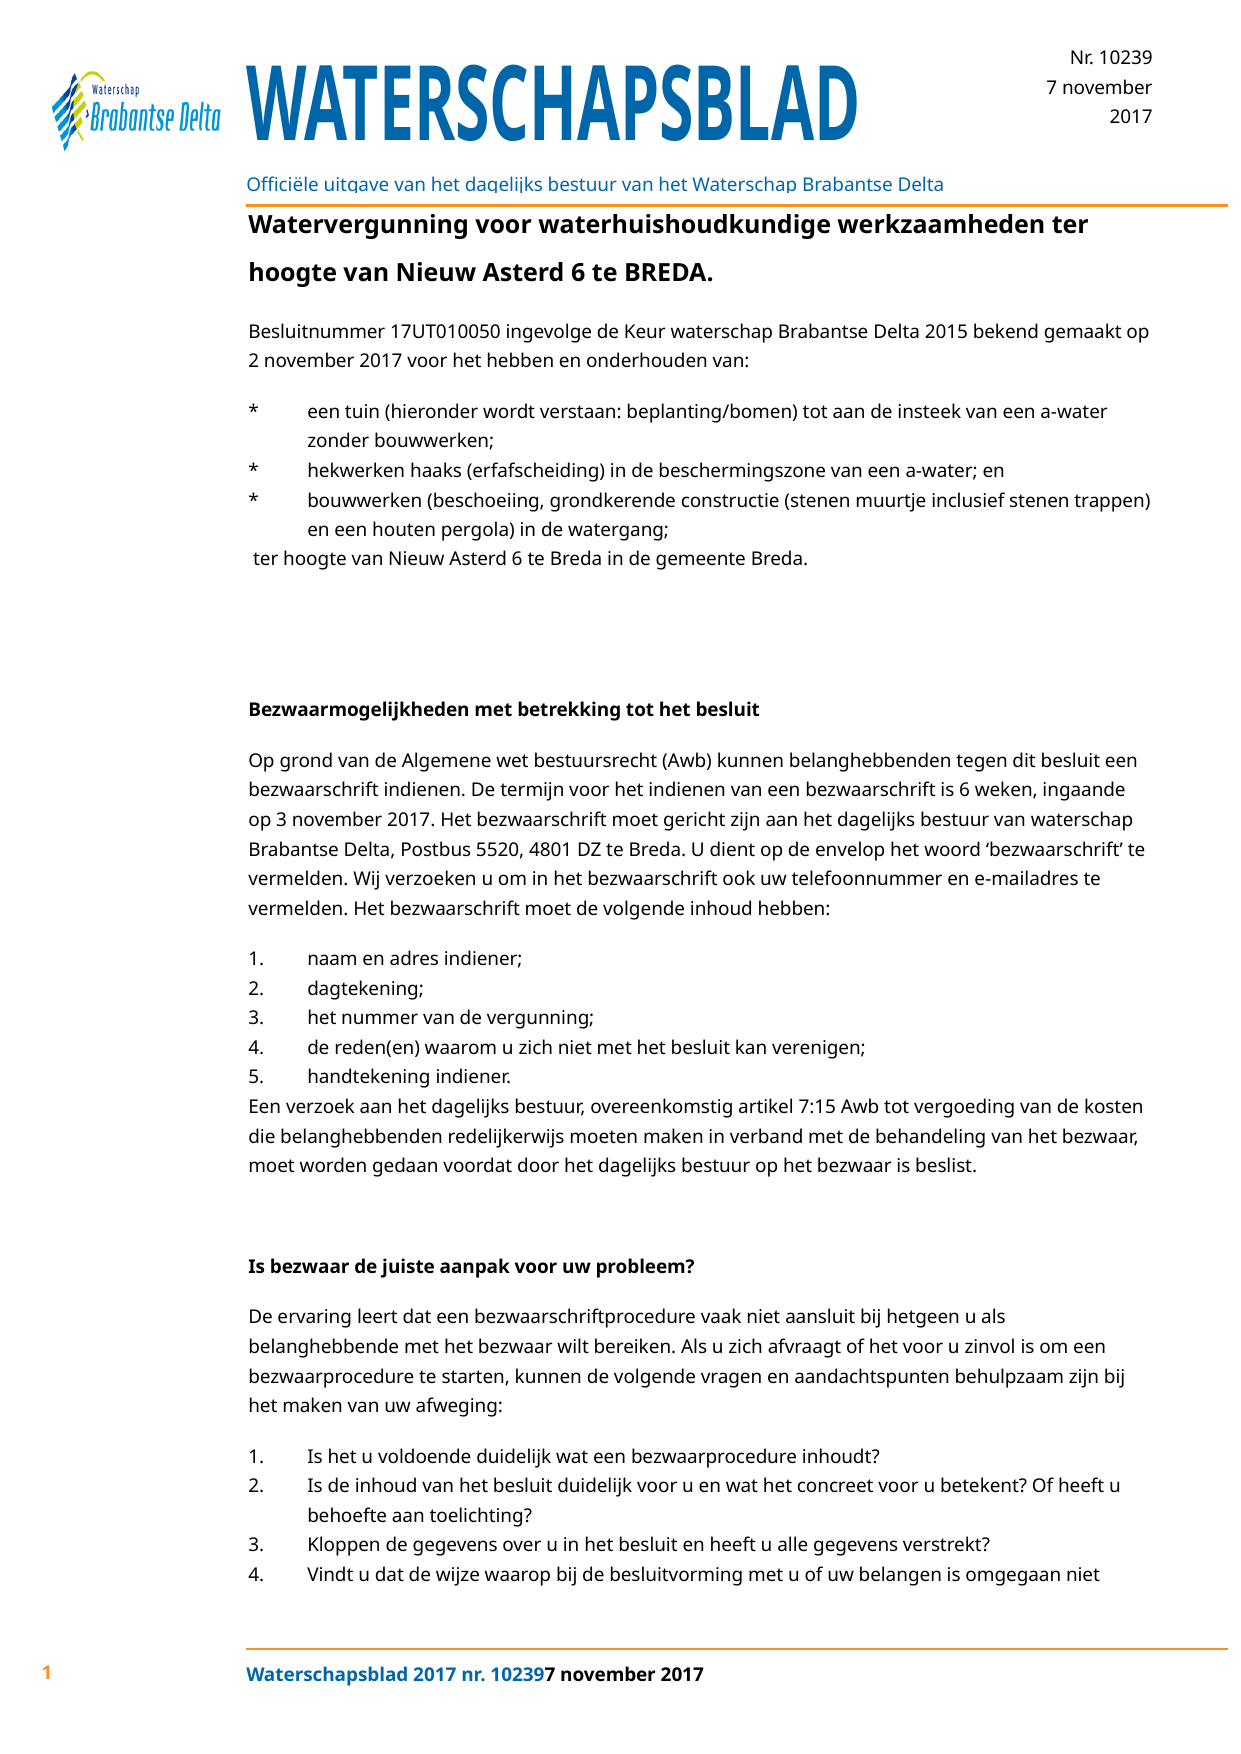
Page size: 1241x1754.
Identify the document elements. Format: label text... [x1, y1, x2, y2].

text Een verzoek aan het dagelijks bestuur, overeenkomstig artikel 7:15 Awb tot vergoeding van de kosten die belanghebbenden redelijkerwijs moeten maken in verband met de behandeling van het bezwaar, moet worden gedaan voordat door het dagelijks bestuur op het bezwaar is beslist. [248, 1093, 1152, 1178]
text Watervergunning voor waterhuishoudkundige werkzaamheden ter hoogte van Nieuw Asterd 6 te BREDA. [248, 207, 1152, 288]
text ter hoogte van Nieuw Asterd 6 te Breda in de gemeente Breda. [248, 545, 1152, 571]
list de reden(en) waarom u zich niet met het besluit kan verenigen; [248, 1034, 1152, 1060]
list naam en adres indiener; [248, 945, 1152, 971]
list Vindt u dat de wijze waarop bij de besluitvorming met u of uw belangen is omgegaan niet [248, 1561, 1152, 1587]
list Kloppen de gegevens over u in het besluit en heeft u alle gegevens verstrekt? [248, 1532, 1152, 1557]
picture [41, 47, 231, 172]
table_header een tuin (hieronder wordt verstaan: beplanting/bomen) tot aan de insteek van een a-water zonder bouwwerken; hekwerken haaks (erfafscheiding) in de beschermingszone van een a-water; en bouwwerken (beschoeiing, grondkerende constructie (stenen muurtje inclusief stenen trappen) en een houten pergola) in de watergang; [248, 398, 1152, 542]
list Is het u voldoende duidelijk wat een bezwaarprocedure inhoudt? [248, 1443, 1152, 1468]
list het nummer van de vergunning; [248, 1004, 1152, 1030]
list dagtekening; [248, 975, 1152, 1001]
text Besluitnummer 17UT010050 ingevolge de Keur waterschap Brabantse Delta 2015 bekend gemaakt op 2 november 2017 voor het hebben en onderhouden van: [248, 318, 1152, 373]
text Op grond van de Algemene wet bestuursrecht (Awb) kunnen belanghebbenden tegen dit besluit een bezwaarschrift indienen. De termijn voor het indienen van een bezwaarschrift is 6 weken, ingaande op 3 november 2017. Het bezwaarschrift moet gericht zijn aan het dagelijks bestuur van waterschap Brabantse Delta, Postbus 5520, 4801 DZ te Breda. U dient op de envelop het woord ‘bezwaarschrift’ te vermelden. Wij verzoeken u om in het bezwaarschrift ook uw telefoonnummer en e‑mailadres te vermelden. Het bezwaarschrift moet de volgende inhoud hebben: [248, 747, 1152, 921]
text Bezwaarmogelijkheden met betrekking tot het besluit [248, 697, 1152, 722]
text De ervaring leert dat een bezwaarschriftprocedure vaak niet aansluit bij hetgeen u als belanghebbende met het bezwaar wilt bereiken. Als u zich afvraagt of het voor u zinvol is om een bezwaarprocedure te starten, kunnen de volgende vragen en aandachtspunten behulpzaam zijn bij het maken van uw afweging: [248, 1304, 1152, 1418]
text Is bezwaar de juiste aanpak voor uw probleem? [248, 1253, 1152, 1279]
list Is de inhoud van het besluit duidelijk voor u en wat het concreet voor u betekent? Of heeft u behoefte aan toelichting? [248, 1472, 1152, 1528]
list handtekening indiener. [248, 1064, 1152, 1089]
